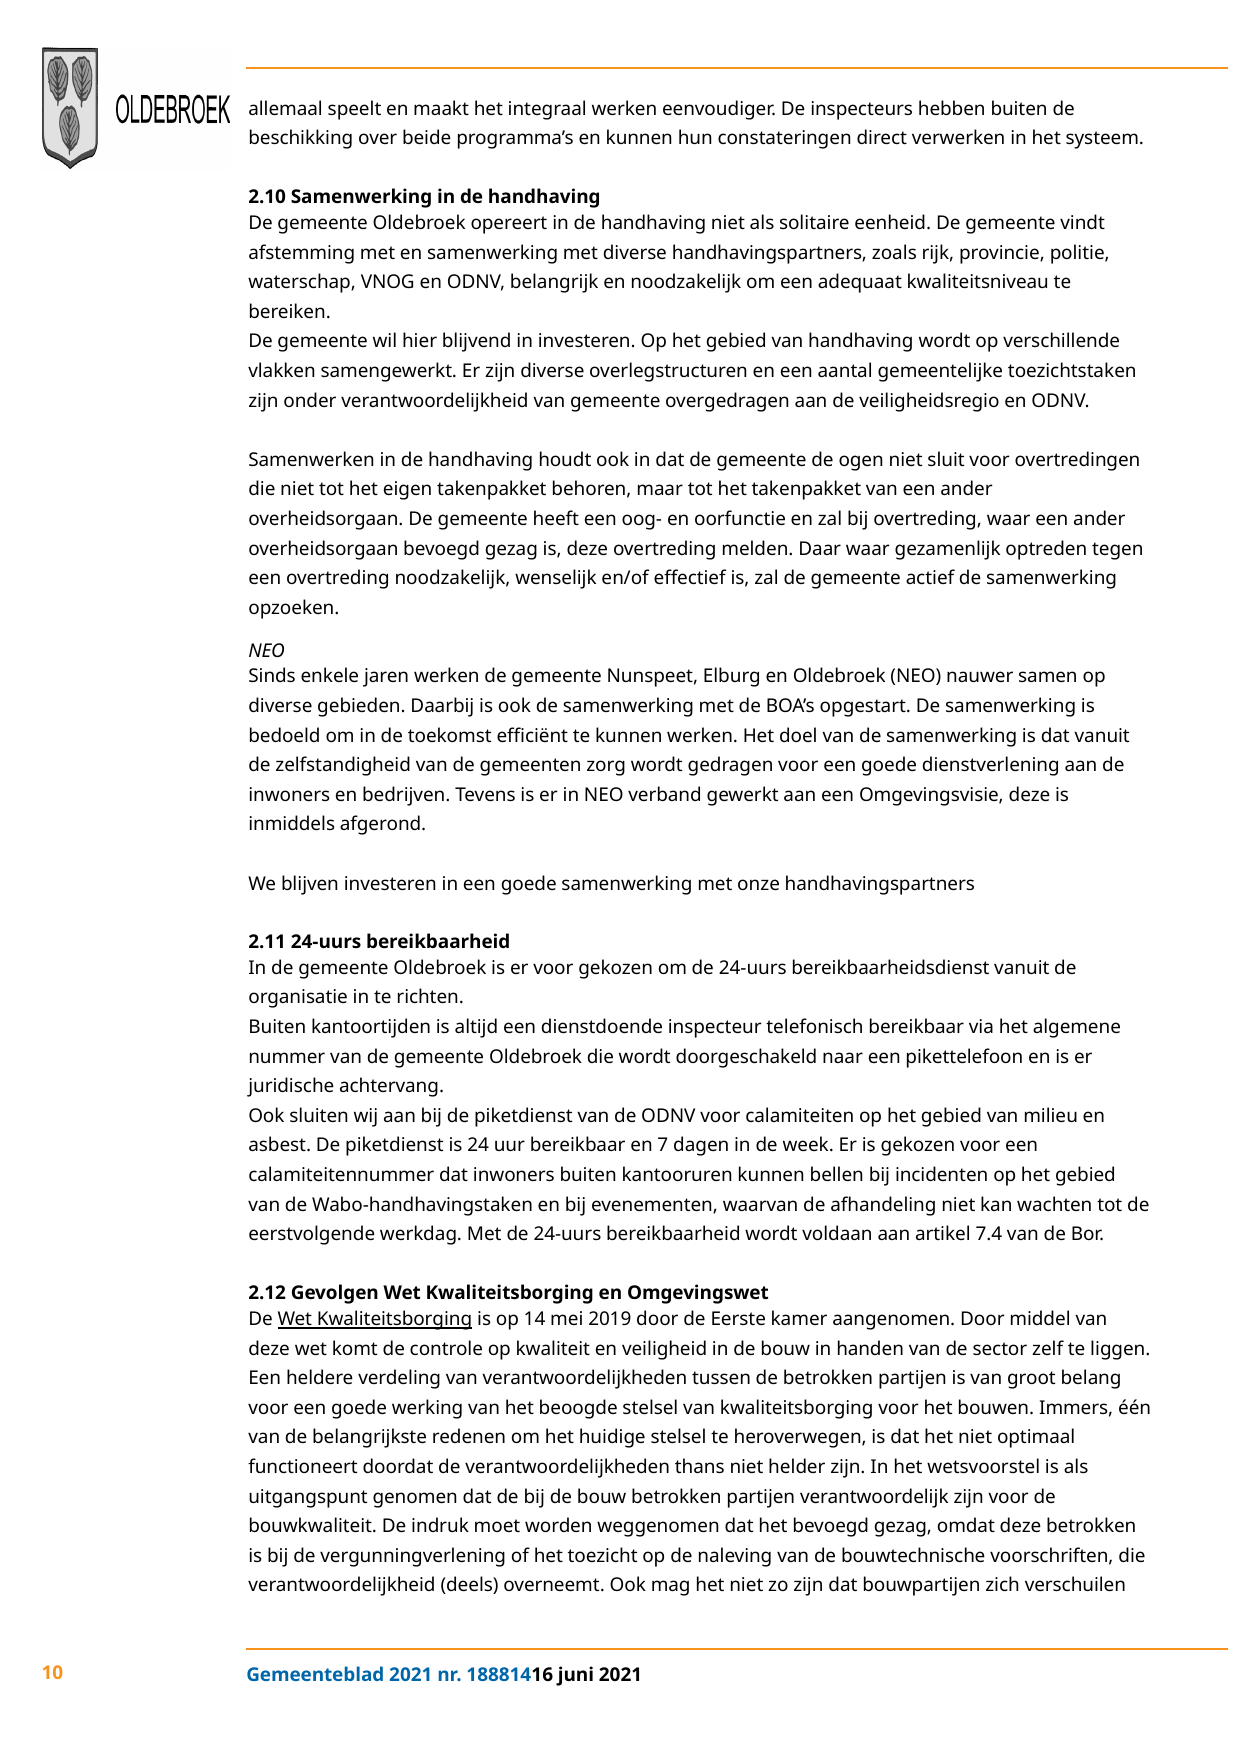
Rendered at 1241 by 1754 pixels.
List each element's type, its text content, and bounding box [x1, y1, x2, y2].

text De gemeente Oldebroek opereert in de handhaving niet als solitaire eenheid. De gemeente vindt afstemming met en samenwerking met diverse handhavingspartners, zoals rijk, provincie, politie, waterschap, VNOG en ODNV, belangrijk en noodzakelijk om een adequaat kwaliteitsniveau te bereiken. [248, 209, 1152, 324]
text De Wet Kwaliteitsborging is op 14 mei 2019 door de Eerste kamer aangenomen. Door middel van deze wet komt de controle op kwaliteit en veiligheid in de bouw in handen van de sector zelf te liggen. [248, 1305, 1152, 1361]
text NEO [248, 637, 1152, 663]
text 2.11 24-uurs bereikbaarheid [248, 928, 1152, 954]
picture [41, 47, 231, 172]
text Buiten kantoortijden is altijd een dienstdoende inspecteur telefonisch bereikbaar via het algemene nummer van de gemeente Oldebroek die wordt doorgeschakeld naar een pikettelefoon en is er juridische achtervang. [248, 1013, 1152, 1098]
text 2.10 Samenwerking in de handhaving [248, 183, 1152, 209]
text Samenwerken in de handhaving houdt ook in dat de gemeente de ogen niet sluit voor overtredingen die niet tot het eigen takenpakket behoren, maar tot het takenpakket van een ander overheidsorgaan. De gemeente heeft een oog- en oorfunctie en zal bij overtreding, waar een ander overheidsorgaan bevoegd gezag is, deze overtreding melden. Daar waar gezamenlijk optreden tegen een overtreding noodzakelijk, wenselijk en/of effectief is, zal de gemeente actief de samenwerking opzoeken. [248, 446, 1152, 619]
text Ook sluiten wij aan bij de piketdienst van de ODNV voor calamiteiten op het gebied van milieu en asbest. De piketdienst is 24 uur bereikbaar en 7 dagen in de week. Er is gekozen voor een calamiteitennummer dat inwoners buiten kantooruren kunnen bellen bij incidenten op het gebied van de Wabo-handhavingstaken en bij evenementen, waarvan de afhandeling niet kan wachten tot de eerstvolgende werkdag. Met de 24-uurs bereikbaarheid wordt voldaan aan artikel 7.4 van de Bor. [248, 1102, 1152, 1246]
text allemaal speelt en maakt het integraal werken eenvoudiger. De inspecteurs hebben buiten de beschikking over beide programma’s en kunnen hun constateringen direct verwerken in het systeem. [248, 95, 1152, 150]
text Een heldere verdeling van verantwoordelijkheden tussen de betrokken partijen is van groot belang voor een goede werking van het beoogde stelsel van kwaliteitsborging voor het bouwen. Immers, één van de belangrijkste redenen om het huidige stelsel te heroverwegen, is dat het niet optimaal functioneert doordat de verantwoordelijkheden thans niet helder zijn. In het wetsvoorstel is als uitgangspunt genomen dat de bij de bouw betrokken partijen verantwoordelijk zijn voor de bouwkwaliteit. De indruk moet worden weggenomen dat het bevoegd gezag, omdat deze betrokken is bij de vergunningverlening of het toezicht op de naleving van de bouwtechnische voorschriften, die verantwoordelijkheid (deels) overneemt. Ook mag het niet zo zijn dat bouwpartijen zich verschuilen [248, 1364, 1152, 1597]
table_header We blijven investeren in een goede samenwerking met onze handhavingspartners [248, 870, 1152, 896]
text 2.12 Gevolgen Wet Kwaliteitsborging en Omgevingswet [248, 1279, 1152, 1305]
text De gemeente wil hier blijvend in investeren. Op het gebied van handhaving wordt op verschillende vlakken samengewerkt. Er zijn diverse overlegstructuren en een aantal gemeentelijke toezichtstaken zijn onder verantwoordelijkheid van gemeente overgedragen aan de veiligheidsregio en ODNV. [248, 328, 1152, 412]
text In de gemeente Oldebroek is er voor gekozen om de 24-uurs bereikbaarheidsdienst vanuit de organisatie in te richten. [248, 954, 1152, 1009]
text Sinds enkele jaren werken de gemeente Nunspeet, Elburg en Oldebroek (NEO) nauwer samen op diverse gebieden. Daarbij is ook de samenwerking met de BOA’s opgestart. De samenwerking is bedoeld om in de toekomst efficiënt te kunnen werken. Het doel van de samenwerking is dat vanuit de zelfstandigheid van de gemeenten zorg wordt gedragen voor een goede dienstverlening aan de inwoners en bedrijven. Tevens is er in NEO verband gewerkt aan een Omgevingsvisie, deze is inmiddels afgerond. [248, 663, 1152, 836]
